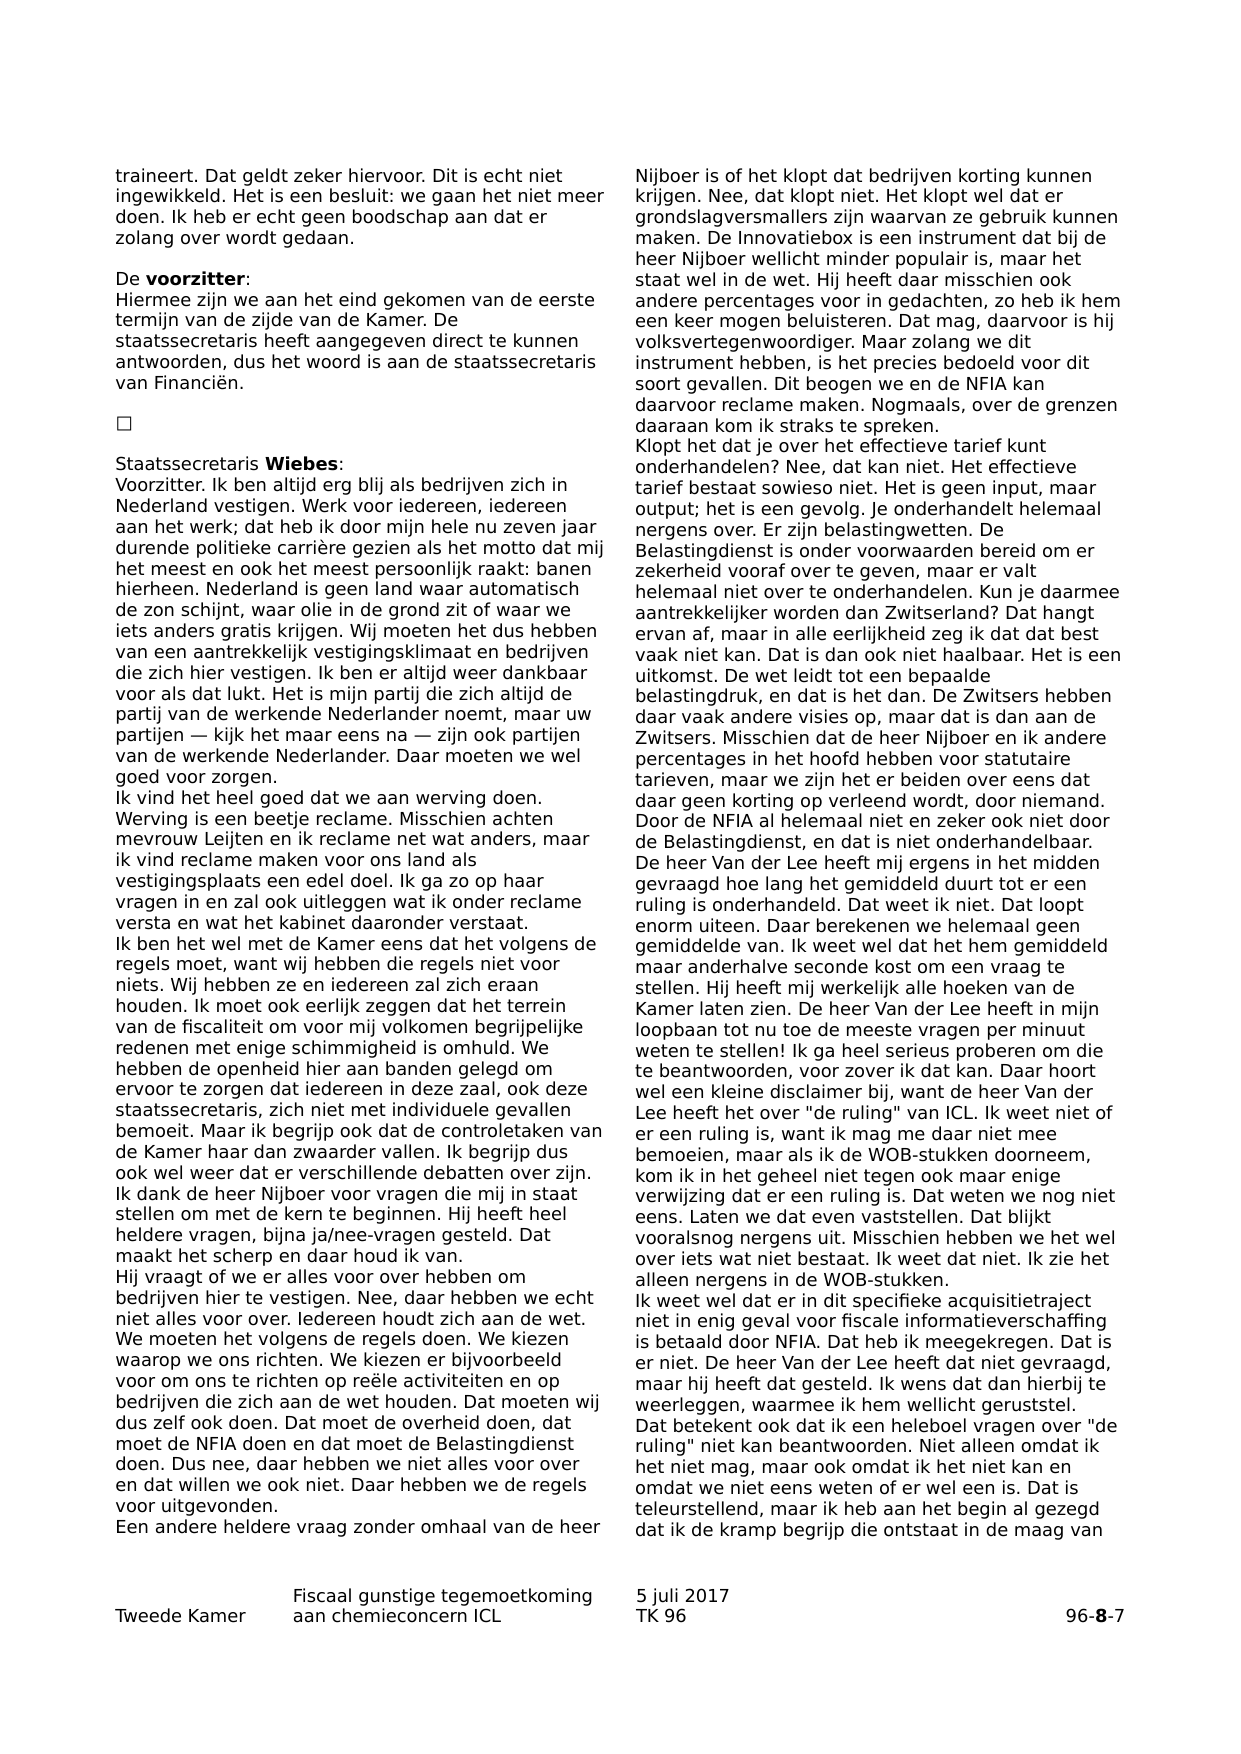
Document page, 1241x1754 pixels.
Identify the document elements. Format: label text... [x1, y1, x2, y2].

text Hij vraagt of we er alles voor over hebben om bedrijven hier te vestigen. Nee, daar hebben we echt niet alles voor over. Iedereen houdt zich aan de wet. We moeten het volgens de regels doen. We kiezen waarop we ons richten. We kiezen er bijvoorbeeld voor om ons te richten op reële activiteiten en op bedrijven die zich aan de wet houden. Dat moeten wij dus zelf ook doen. Dat moet de overheid doen, dat moet de NFIA doen en dat moet de Belastingdienst doen. Dus nee, daar hebben we niet alles voor over en dat willen we ook niet. Daar hebben we de regels voor uitgevonden. [115, 1267, 605, 1517]
text Staatssecretaris Wiebes: [115, 454, 605, 475]
text Hiermee zijn we aan het eind gekomen van de eerste termijn van de zijde van de Kamer. De staatssecretaris heeft aangegeven direct te kunnen antwoorden, dus het woord is aan de staatssecretaris van Financiën. [115, 289, 605, 393]
text Dat betekent ook dat ik een heleboel vragen over "de ruling" niet kan beantwoorden. Niet alleen omdat ik het niet mag, maar ook omdat ik het niet kan en omdat we niet eens weten of er wel een is. Dat is teleurstellend, maar ik heb aan het begin al gezegd dat ik de kramp begrijp die ontstaat in de maag van [635, 1415, 1125, 1540]
text ⬜ [115, 413, 605, 434]
text traineert. Dat geldt zeker hiervoor. Dit is echt niet ingewikkeld. Het is een besluit: we gaan het niet meer doen. Ik heb er echt geen boodschap aan dat er zolang over wordt gedaan. [115, 165, 605, 249]
text Ik weet wel dat er in dit specifieke acquisitietraject niet in enig geval voor fiscale informatieverschaffing is betaald door NFIA. Dat heb ik meegekregen. Dat is er niet. De heer Van der Lee heeft dat niet gevraagd, maar hij heeft dat gesteld. Ik wens dat dan hierbij te weerleggen, waarmee ik hem wellicht geruststel. [635, 1290, 1125, 1415]
text Ik vind het heel goed dat we aan werving doen. Werving is een beetje reclame. Misschien achten mevrouw Leijten en ik reclame net wat anders, maar ik vind reclame maken voor ons land als vestigingsplaats een edel doel. Ik ga zo op haar vragen in en zal ook uitleggen wat ik onder reclame versta en wat het kabinet daaronder verstaat. [115, 787, 605, 933]
text Voorzitter. Ik ben altijd erg blij als bedrijven zich in Nederland vestigen. Werk voor iedereen, iedereen aan het werk; dat heb ik door mijn hele nu zeven jaar durende politieke carrière gezien als het motto dat mij het meest en ook het meest persoonlijk raakt: banen hierheen. Nederland is geen land waar automatisch de zon schijnt, waar olie in de grond zit of waar we iets anders gratis krijgen. Wij moeten het dus hebben van een aantrekkelijk vestigingsklimaat en bedrijven die zich hier vestigen. Ik ben er altijd weer dankbaar voor als dat lukt. Het is mijn partij die zich altijd de partij van de werkende Nederlander noemt, maar uw partijen — kijk het maar eens na — zijn ook partijen van de werkende Nederlander. Daar moeten we wel goed voor zorgen. [115, 475, 605, 787]
text Nijboer is of het klopt dat bedrijven korting kunnen krijgen. Nee, dat klopt niet. Het klopt wel dat er grondslagversmallers zijn waarvan ze gebruik kunnen maken. De Innovatiebox is een instrument dat bij de heer Nijboer wellicht minder populair is, maar het staat wel in de wet. Hij heeft daar misschien ook andere percentages voor in gedachten, zo heb ik hem een keer mogen beluisteren. Dat mag, daarvoor is hij volksvertegenwoordiger. Maar zolang we dit instrument hebben, is het precies bedoeld voor dit soort gevallen. Dit beogen we en de NFIA kan daarvoor reclame maken. Nogmaals, over de grenzen daaraan kom ik straks te spreken. [635, 165, 1125, 436]
text Ik dank de heer Nijboer voor vragen die mij in staat stellen om met de kern te beginnen. Hij heeft heel heldere vragen, bijna ja/nee-vragen gesteld. Dat maakt het scherp en daar houd ik van. [115, 1183, 605, 1267]
text De heer Van der Lee heeft mij ergens in het midden gevraagd hoe lang het gemiddeld duurt tot er een ruling is onderhandeld. Dat weet ik niet. Dat loopt enorm uiteen. Daar berekenen we helemaal geen gemiddelde van. Ik weet wel dat het hem gemiddeld maar anderhalve seconde kost om een vraag te stellen. Hij heeft mij werkelijk alle hoeken van de Kamer laten zien. De heer Van der Lee heeft in mijn loopbaan tot nu toe de meeste vragen per minuut weten te stellen! Ik ga heel serieus proberen om die te beantwoorden, voor zover ik dat kan. Daar hoort wel een kleine disclaimer bij, want de heer Van der Lee heeft het over "de ruling" van ICL. Ik weet niet of er een ruling is, want ik mag me daar niet mee bemoeien, maar als ik de WOB-stukken doorneem, kom ik in het geheel niet tegen ook maar enige verwijzing dat er een ruling is. Dat weten we nog niet eens. Laten we dat even vaststellen. Dat blijkt vooralsnog nergens uit. Misschien hebben we het wel over iets wat niet bestaat. Ik weet dat niet. Ik zie het alleen nergens in de WOB-stukken. [635, 853, 1125, 1290]
text Een andere heldere vraag zonder omhaal van de heer [115, 1517, 605, 1537]
text Ik ben het wel met de Kamer eens dat het volgens de regels moet, want wij hebben die regels niet voor niets. Wij hebben ze en iedereen zal zich eraan houden. Ik moet ook eerlijk zeggen dat het terrein van de fiscaliteit om voor mij volkomen begrijpelijke redenen met enige schimmigheid is omhuld. We hebben de openheid hier aan banden gelegd om ervoor te zorgen dat iedereen in deze zaal, ook deze staatssecretaris, zich niet met individuele gevallen bemoeit. Maar ik begrijp ook dat de controletaken van de Kamer haar dan zwaarder vallen. Ik begrijp dus ook wel weer dat er verschillende debatten over zijn. [115, 933, 605, 1183]
text Klopt het dat je over het effectieve tarief kunt onderhandelen? Nee, dat kan niet. Het effectieve tarief bestaat sowieso niet. Het is geen input, maar output; het is een gevolg. Je onderhandelt helemaal nergens over. Er zijn belastingwetten. De Belastingdienst is onder voorwaarden bereid om er zekerheid vooraf over te geven, maar er valt helemaal niet over te onderhandelen. Kun je daarmee aantrekkelijker worden dan Zwitserland? Dat hangt ervan af, maar in alle eerlijkheid zeg ik dat dat best vaak niet kan. Dat is dan ook niet haalbaar. Het is een uitkomst. De wet leidt tot een bepaalde belastingdruk, en dat is het dan. De Zwitsers hebben daar vaak andere visies op, maar dat is dan aan de Zwitsers. Misschien dat de heer Nijboer en ik andere percentages in het hoofd hebben voor statutaire tarieven, maar we zijn het er beiden over eens dat daar geen korting op verleend wordt, door niemand. Door de NFIA al helemaal niet en zeker ook niet door de Belastingdienst, en dat is niet onderhandelbaar. [635, 436, 1125, 853]
text De voorzitter: [115, 269, 605, 289]
